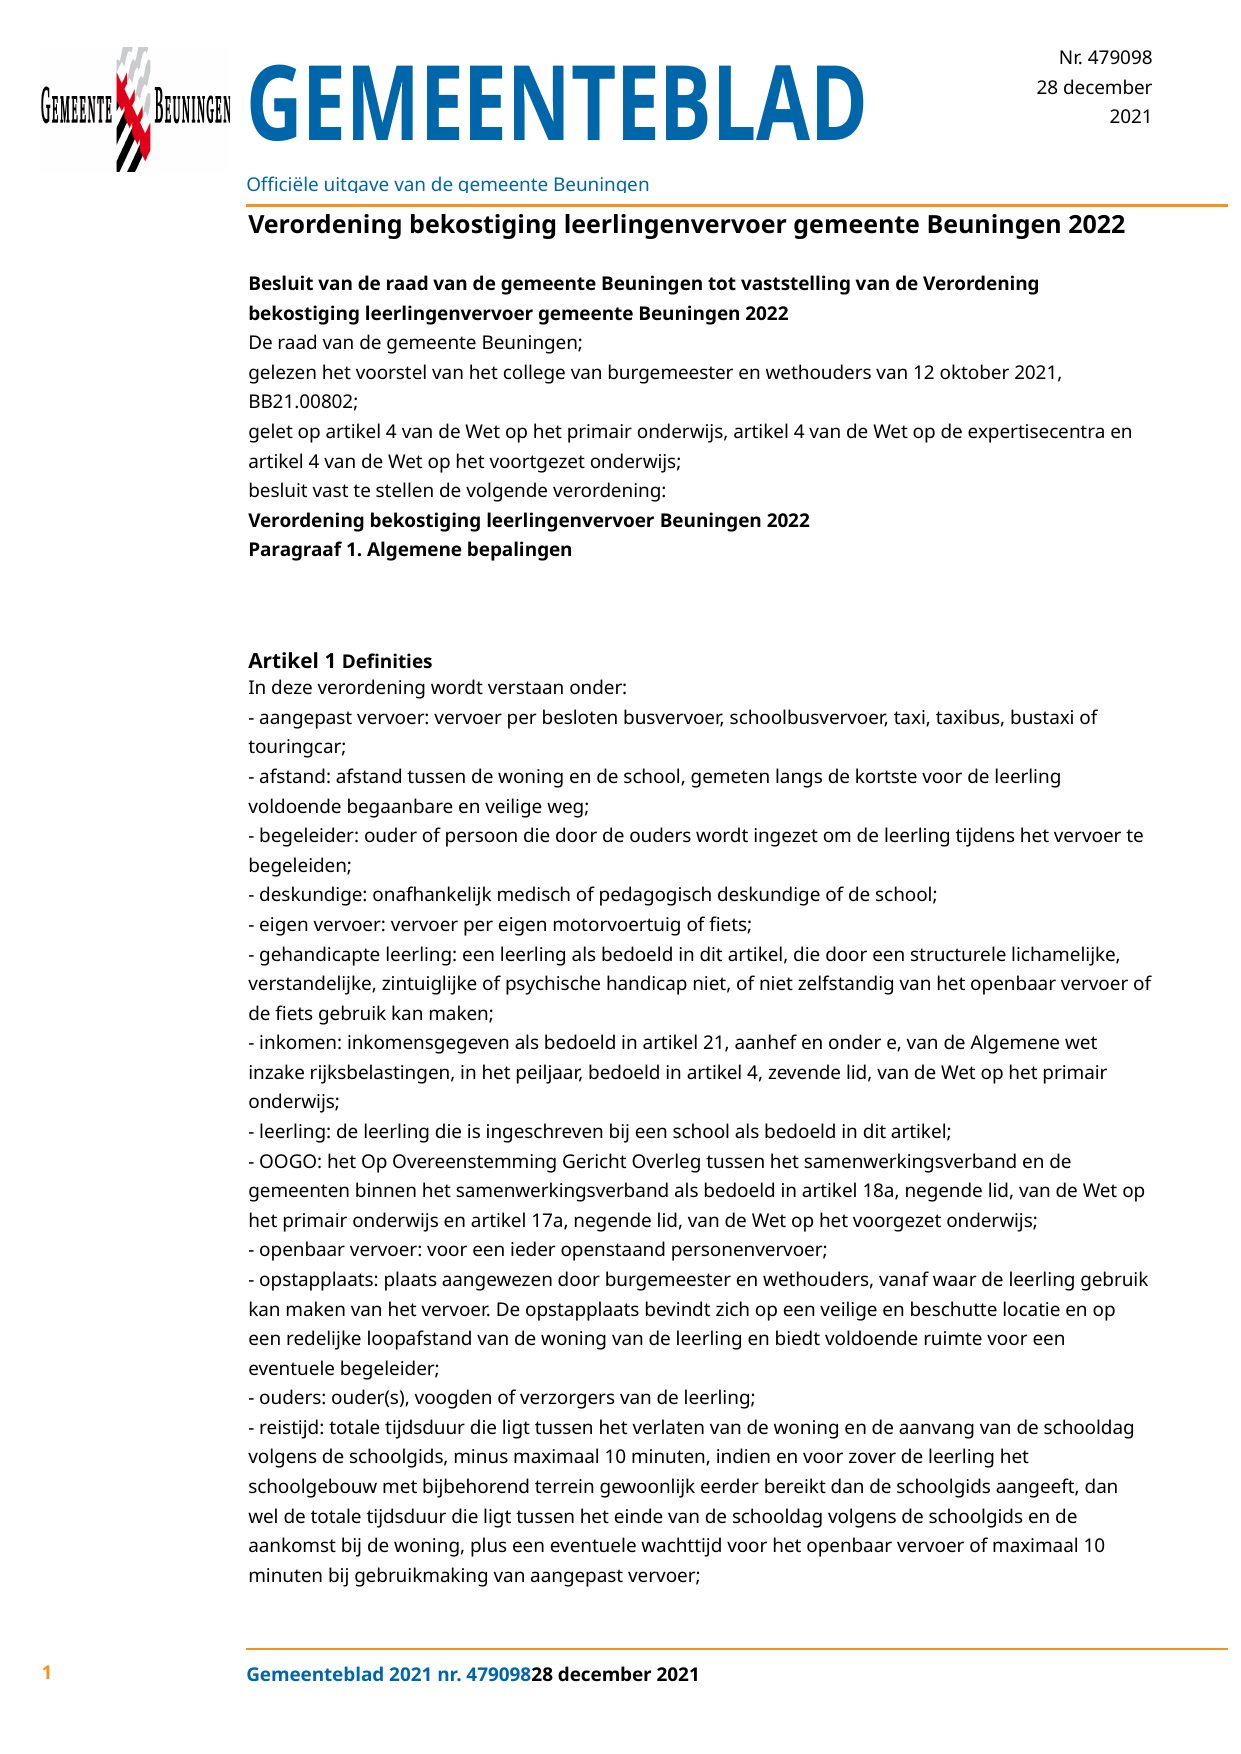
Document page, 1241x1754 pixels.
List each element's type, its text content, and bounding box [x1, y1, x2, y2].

text - openbaar vervoer: voor een ieder openstaand personenvervoer; [248, 1237, 1152, 1262]
text Paragraaf 1. Algemene bepalingen [248, 537, 1152, 562]
text De raad van de gemeente Beuningen; [248, 329, 1152, 355]
text gelezen het voorstel van het college van burgemeester en wethouders van 12 oktober 2021, BB21.00802; [248, 359, 1152, 414]
text gelet op artikel 4 van de Wet op het primair onderwijs, artikel 4 van de Wet op de expertisecentra en artikel 4 van de Wet op het voortgezet onderwijs; [248, 418, 1152, 473]
text Verordening bekostiging leerlingenvervoer gemeente Beuningen 2022 [248, 207, 1152, 241]
picture [41, 47, 231, 172]
text - eigen vervoer: vervoer per eigen motorvoertuig of fiets; [248, 911, 1152, 937]
text - leerling: de leerling die is ingeschreven bij een school als bedoeld in dit artikel; [248, 1118, 1152, 1144]
text - aangepast vervoer: vervoer per besloten busvervoer, schoolbusvervoer, taxi, taxibus, bustaxi of touringcar; [248, 704, 1152, 759]
text Besluit van de raad van de gemeente Beuningen tot vaststelling van de Verordening bekostiging leerlingenvervoer gemeente Beuningen 2022 [248, 270, 1152, 326]
text Verordening bekostiging leerlingenvervoer Beuningen 2022 [248, 507, 1152, 533]
text - afstand: afstand tussen de woning en de school, gemeten langs de kortste voor de leerling voldoende begaanbare en veilige weg; [248, 763, 1152, 819]
text In deze verordening wordt verstaan onder: [248, 674, 1152, 700]
text - deskundige: onafhankelijk medisch of pedagogisch deskundige of de school; [248, 882, 1152, 907]
text - ouders: ouder(s), voogden of verzorgers van de leerling; [248, 1384, 1152, 1410]
text Artikel 1 Definities [248, 646, 1152, 674]
text - reistijd: totale tijdsduur die ligt tussen het verlaten van de woning en de aanvang van de schooldag volgens de schoolgids, minus maximaal 10 minuten, indien en voor zover de leerling het schoolgebouw met bijbehorend terrein gewoonlijk eerder bereikt dan de schoolgids aangeeft, dan wel de totale tijdsduur die ligt tussen het einde van de schooldag volgens de schoolgids en de aankomst bij de woning, plus een eventuele wachttijd voor het openbaar vervoer of maximaal 10 minuten bij gebruikmaking van aangepast vervoer; [248, 1414, 1152, 1588]
text - gehandicapte leerling: een leerling als bedoeld in dit artikel, die door een structurele lichamelijke, verstandelijke, zintuiglijke of psychische handicap niet, of niet zelfstandig van het openbaar vervoer of de fiets gebruik kan maken; [248, 941, 1152, 1026]
text besluit vast te stellen de volgende verordening: [248, 477, 1152, 503]
text - inkomen: inkomensgegeven als bedoeld in artikel 21, aanhef en onder e, van de Algemene wet inzake rijksbelastingen, in het peiljaar, bedoeld in artikel 4, zevende lid, van de Wet op het primair onderwijs; [248, 1029, 1152, 1114]
text - begeleider: ouder of persoon die door de ouders wordt ingezet om de leerling tijdens het vervoer te begeleiden; [248, 822, 1152, 878]
text - opstapplaats: plaats aangewezen door burgemeester en wethouders, vanaf waar de leerling gebruik kan maken van het vervoer. De opstapplaats bevindt zich op een veilige en beschutte locatie en op een redelijke loopafstand van de woning van de leerling en biedt voldoende ruimte voor een eventuele begeleider; [248, 1266, 1152, 1381]
text - OOGO: het Op Overeenstemming Gericht Overleg tussen het samenwerkingsverband en de gemeenten binnen het samenwerkingsverband als bedoeld in artikel 18a, negende lid, van de Wet op het primair onderwijs en artikel 17a, negende lid, van de Wet op het voorgezet onderwijs; [248, 1148, 1152, 1233]
